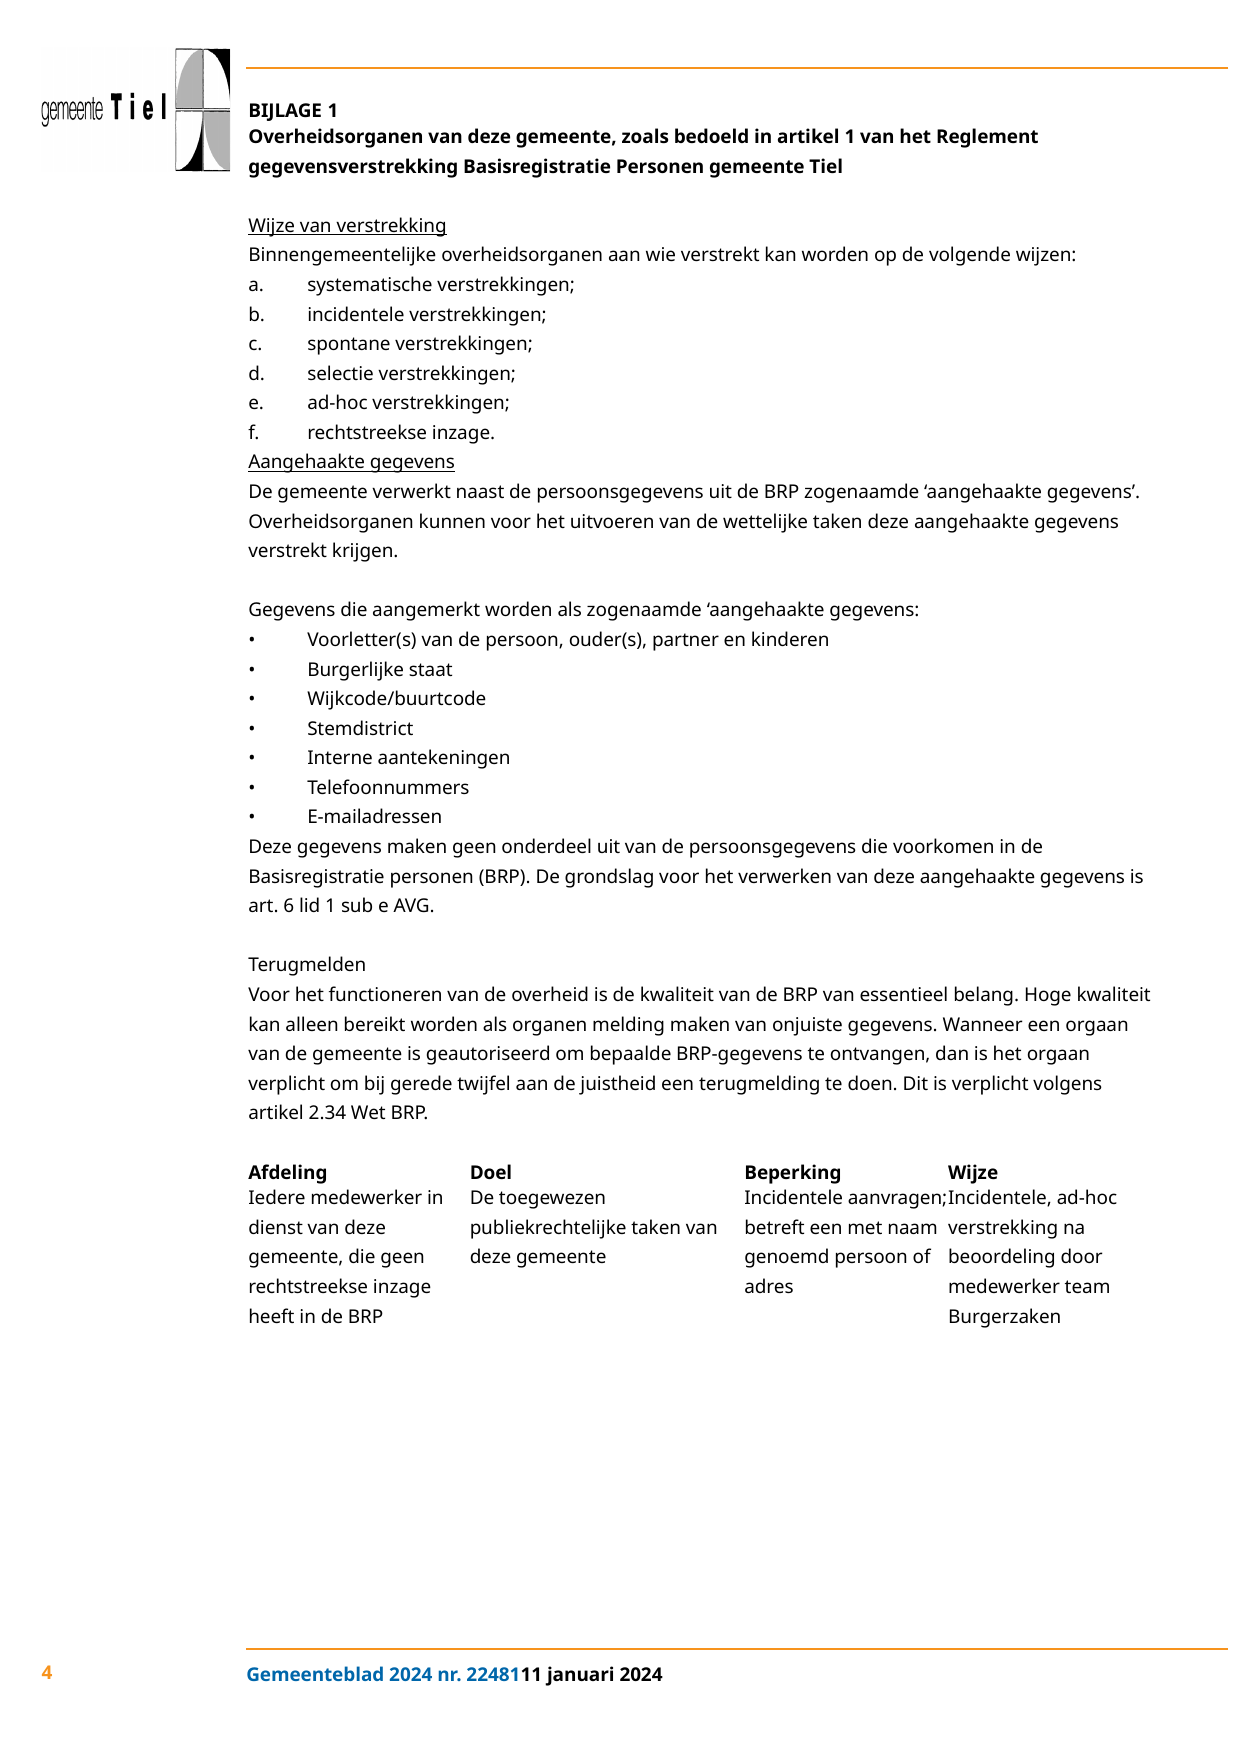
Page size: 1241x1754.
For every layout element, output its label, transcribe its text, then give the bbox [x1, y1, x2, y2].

list systematische verstrekkingen; [248, 271, 1152, 297]
list Wijkcode/buurtcode [248, 685, 1152, 711]
text Overheidsorganen van deze gemeente, zoals bedoeld in artikel 1 van het Reglement gegevensverstrekking Basisregistratie Personen gemeente Tiel [248, 123, 1152, 179]
text Gegevens die aangemerkt worden als zogenaamde ‘aangehaakte gegevens: [248, 597, 1152, 622]
list Voorletter(s) van de persoon, ouder(s), partner en kinderen [248, 626, 1152, 652]
text De gemeente verwerkt naast de persoonsgegevens uit de BRP zogenaamde ‘aangehaakte gegevens’. Overheidsorganen kunnen voor het uitvoeren van de wettelijke taken deze aangehaakte gegevens verstrekt krijgen. [248, 478, 1152, 563]
text BIJLAGE 1 [248, 95, 1152, 123]
table_cell Incidentele aanvragen; betreft een met naam genoemd persoon of adres [744, 1185, 948, 1329]
list selectie verstrekkingen; [248, 360, 1152, 386]
text Binnengemeentelijke overheidsorganen aan wie verstrekt kan worden op de volgende wijzen: [248, 242, 1152, 267]
list Interne aantekeningen [248, 744, 1152, 770]
list spontane verstrekkingen; [248, 330, 1152, 356]
list Telefoonnummers [248, 774, 1152, 800]
table_header Wijze [948, 1159, 1152, 1184]
text Voor het functioneren van de overheid is de kwaliteit van de BRP van essentieel belang. Hoge kwaliteit kan alleen bereikt worden als organen melding maken van onjuiste gegevens. Wanneer een orgaan van de gemeente is geautoriseerd om bepaalde BRP-gegevens te ontvangen, dan is het orgaan verplicht om bij gerede twijfel aan de juistheid een terugmelding te doen. Dit is verplicht volgens artikel 2.34 Wet BRP. [248, 981, 1152, 1125]
text Aangehaakte gegevens [248, 449, 1152, 474]
list incidentele verstrekkingen; [248, 301, 1152, 327]
text Deze gegevens maken geen onderdeel uit van de persoonsgegevens die voorkomen in de Basisregistratie personen (BRP). De grondslag voor het verwerken van deze aangehaakte gegevens is art. 6 lid 1 sub e AVG. [248, 833, 1152, 918]
text Wijze van verstrekking [248, 212, 1152, 238]
table_cell De toegewezen publiekrechtelijke taken van deze gemeente [470, 1185, 744, 1329]
table_header Doel [470, 1159, 744, 1184]
text Terugmelden [248, 952, 1152, 977]
list E-mailadressen [248, 804, 1152, 829]
list rechtstreekse inzage. [248, 419, 1152, 445]
table_header Beperking [744, 1159, 948, 1184]
list Stemdistrict [248, 715, 1152, 741]
table_header Afdeling [248, 1159, 469, 1184]
table_cell Iedere medewerker in dienst van deze gemeente, die geen rechtstreekse inzage heeft in de BRP [248, 1185, 469, 1329]
table_cell Incidentele, ad-hoc verstrekking na beoordeling door medewerker team Burgerzaken [948, 1185, 1152, 1329]
list ad-hoc verstrekkingen; [248, 389, 1152, 415]
list Burgerlijke staat [248, 656, 1152, 682]
picture [41, 47, 231, 172]
